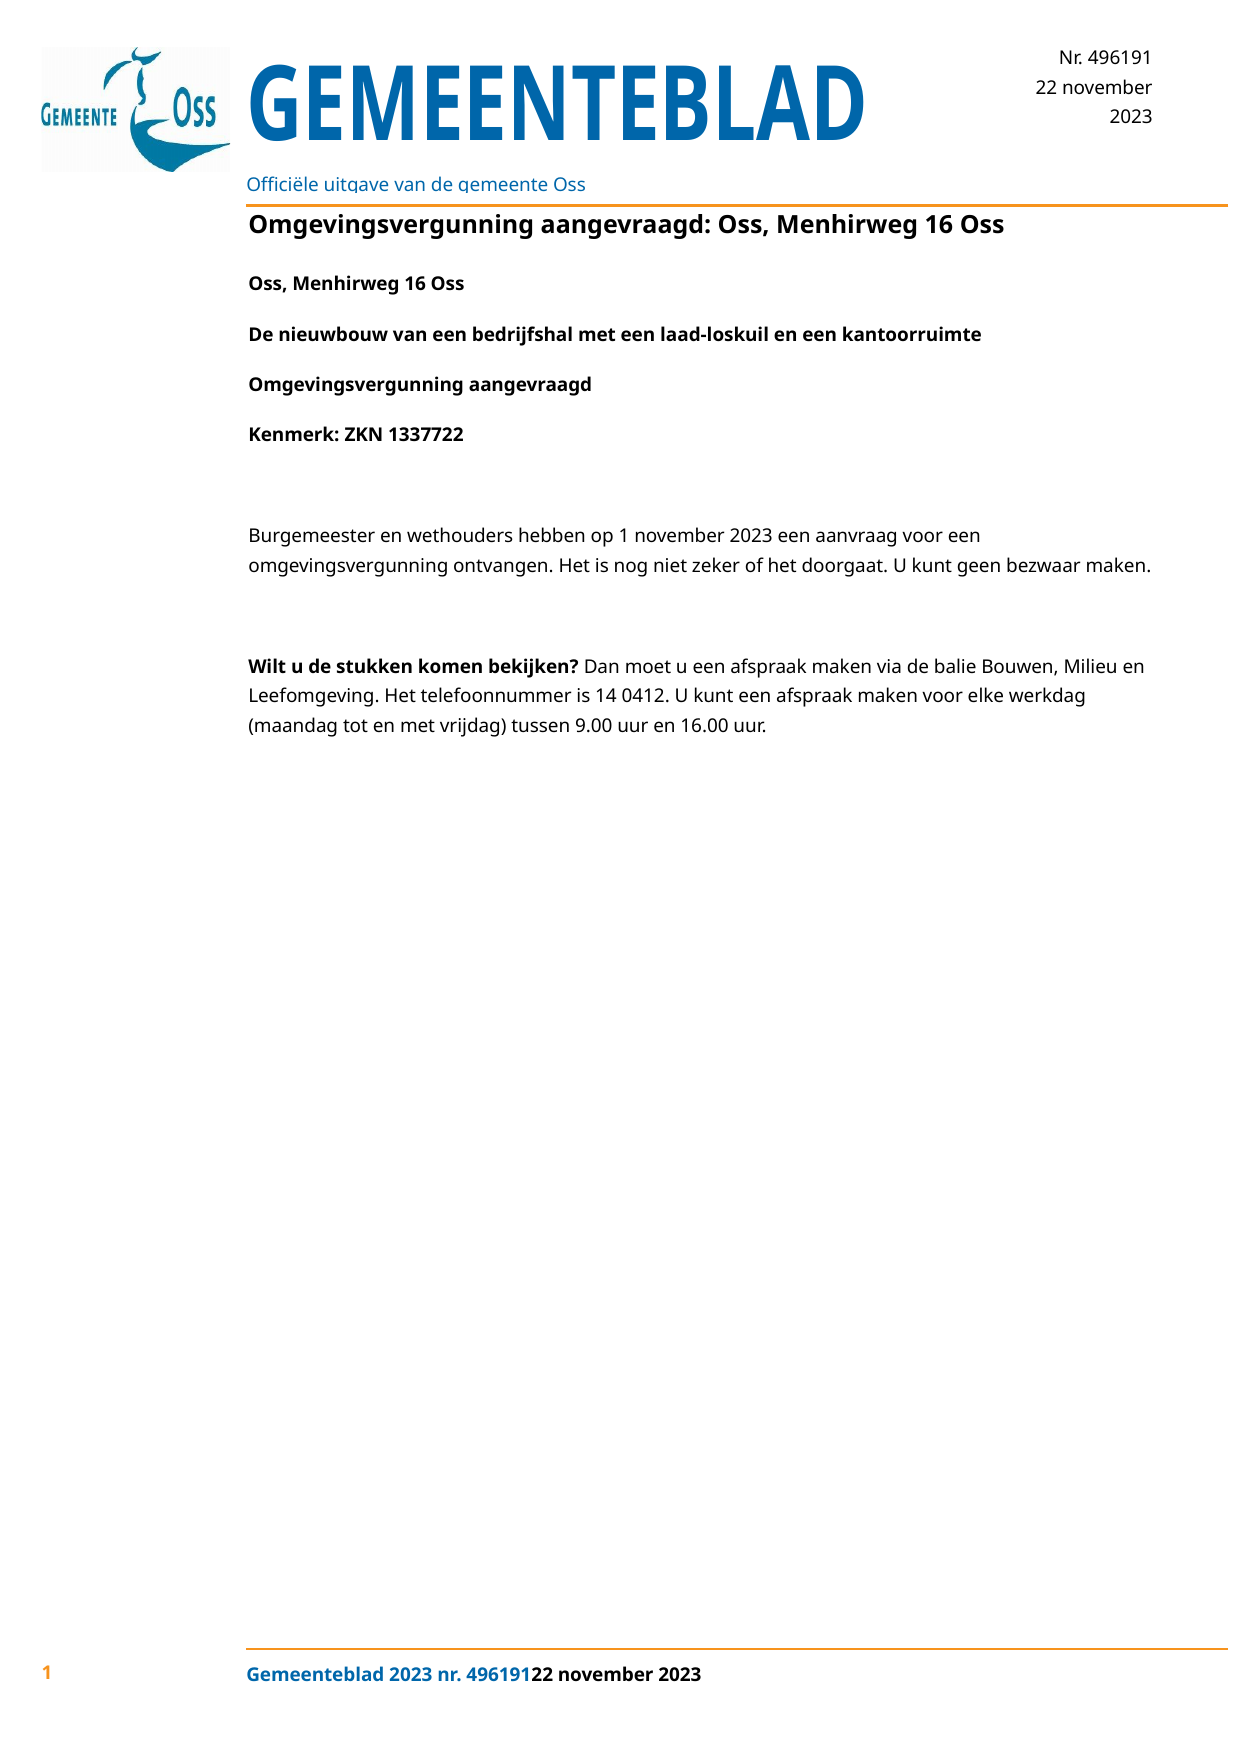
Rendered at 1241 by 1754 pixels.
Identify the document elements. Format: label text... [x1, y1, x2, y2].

picture [41, 47, 231, 172]
text Oss, Menhirweg 16 Oss [248, 270, 1152, 296]
text Omgevingsvergunning aangevraagd: Oss, Menhirweg 16 Oss [248, 207, 1152, 241]
text Kenmerk: ZKN 1337722 [248, 422, 1152, 447]
text Omgevingsvergunning aangevraagd [248, 371, 1152, 397]
text Wilt u de stukken komen bekijken? Dan moet u een afspraak maken via de balie Bouwen, Milieu en Leefomgeving. Het telefoonnummer is 14 0412. U kunt een afspraak maken voor elke werkdag (maandag tot en met vrijdag) tussen 9.00 uur en 16.00 uur. [248, 653, 1152, 738]
text De nieuwbouw van een bedrijfshal met een laad-loskuil en een kantoorruimte [248, 321, 1152, 346]
text Burgemeester en wethouders hebben op 1 november 2023 een aanvraag voor een omgevingsvergunning ontvangen. Het is nog niet zeker of het doorgaat. U kunt geen bezwaar maken. [248, 522, 1152, 578]
